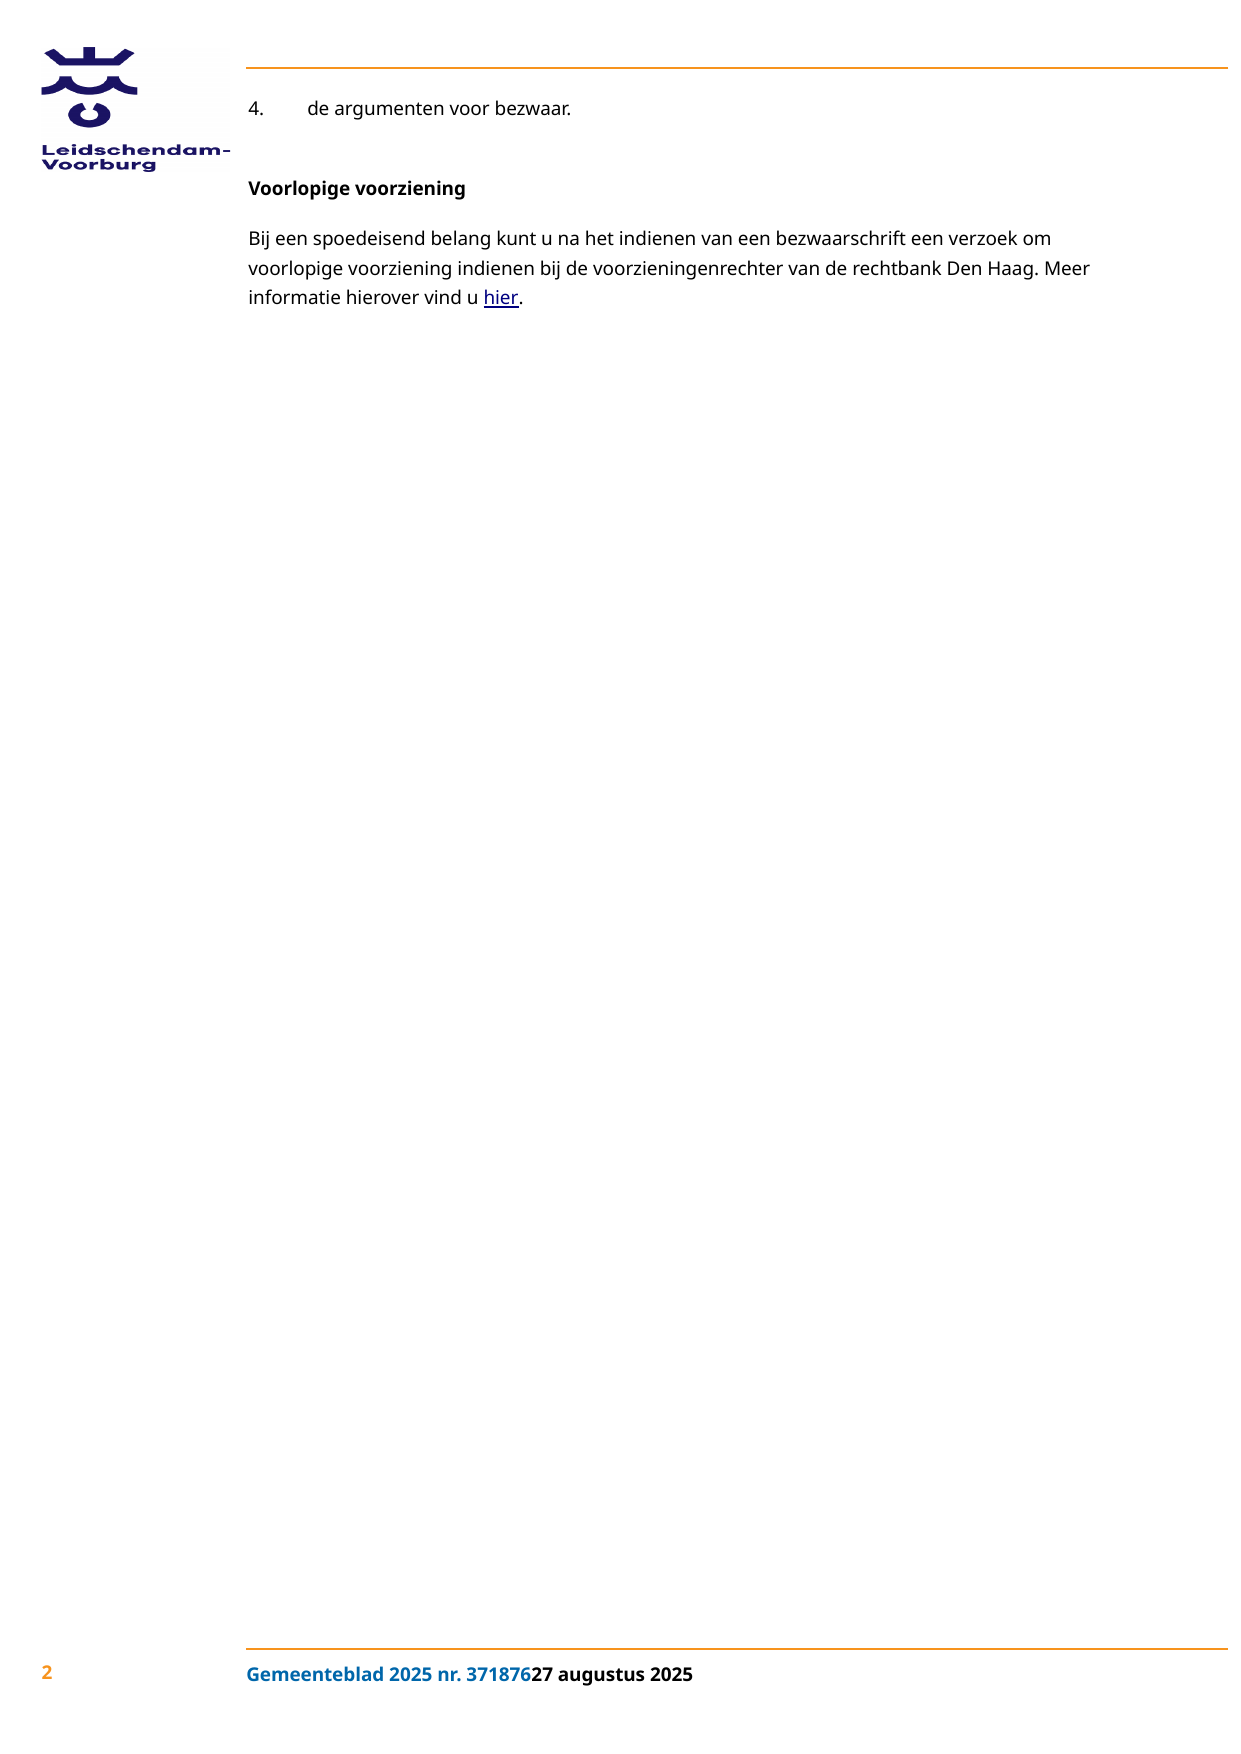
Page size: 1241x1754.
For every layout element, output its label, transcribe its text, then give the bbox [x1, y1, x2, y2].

text Bij een spoedeisend belang kunt u na het indienen van een bezwaarschrift een verzoek om voorlopige voorziening indienen bij de voorzieningenrechter van de rechtbank Den Haag. Meer informatie hierover vind u hier. [248, 225, 1152, 310]
picture [41, 47, 231, 172]
text Voorlopige voorziening [248, 175, 1152, 201]
list de argumenten voor bezwaar. [248, 95, 1152, 121]
